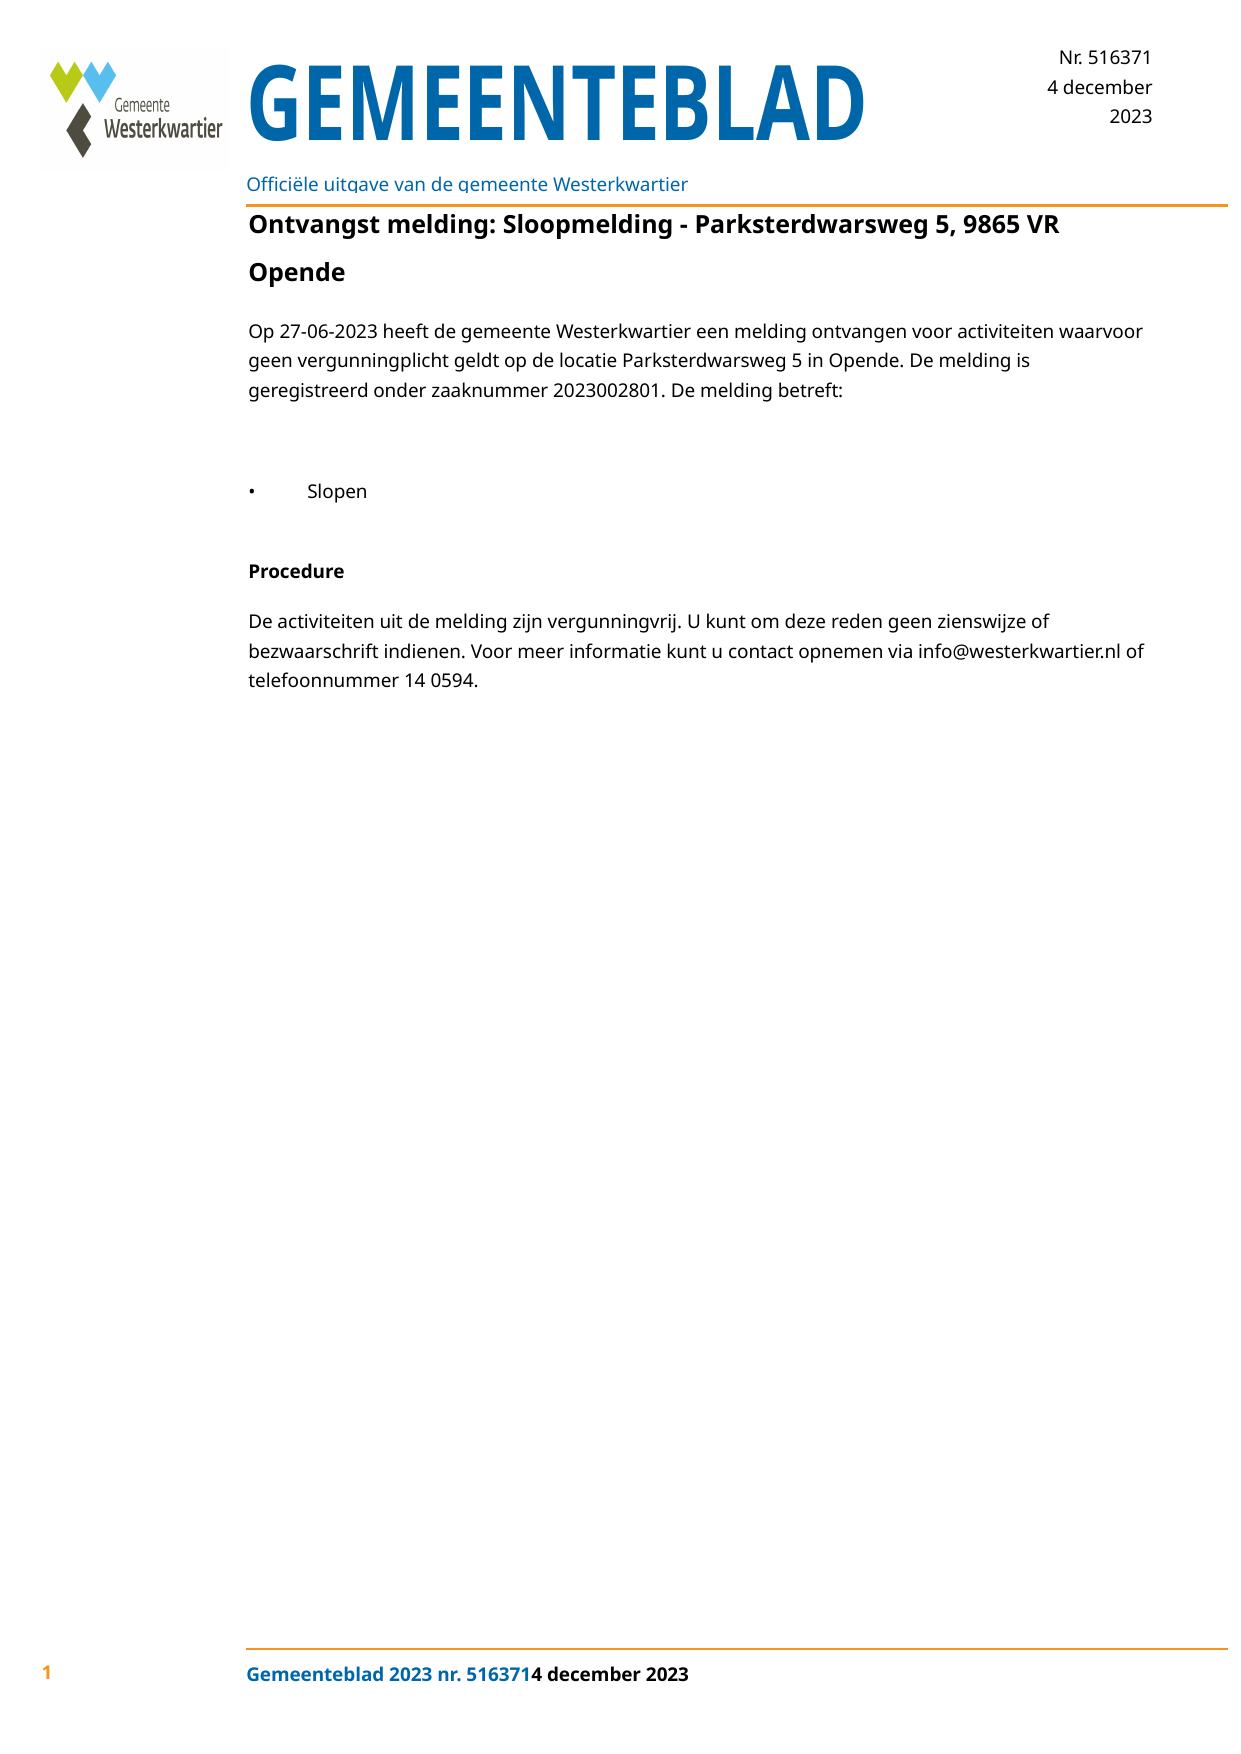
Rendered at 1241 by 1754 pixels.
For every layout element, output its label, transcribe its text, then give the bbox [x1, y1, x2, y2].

picture [41, 47, 231, 172]
text Procedure [248, 558, 1152, 584]
text Ontvangst melding: Sloopmelding - Parksterdwarsweg 5, 9865 VR Opende [248, 207, 1152, 288]
text Op 27-06-2023 heeft de gemeente Westerkwartier een melding ontvangen voor activiteiten waarvoor geen vergunningplicht geldt op de locatie Parksterdwarsweg 5 in Opende. De melding is geregistreerd onder zaaknummer 2023002801. De melding betreft: [248, 318, 1152, 403]
list Slopen [248, 478, 1152, 504]
text De activiteiten uit de melding zijn vergunningvrij. U kunt om deze reden geen zienswijze of bezwaarschrift indienen. Voor meer informatie kunt u contact opnemen via info@westerkwartier.nl of telefoonnummer 14 0594. [248, 608, 1152, 693]
